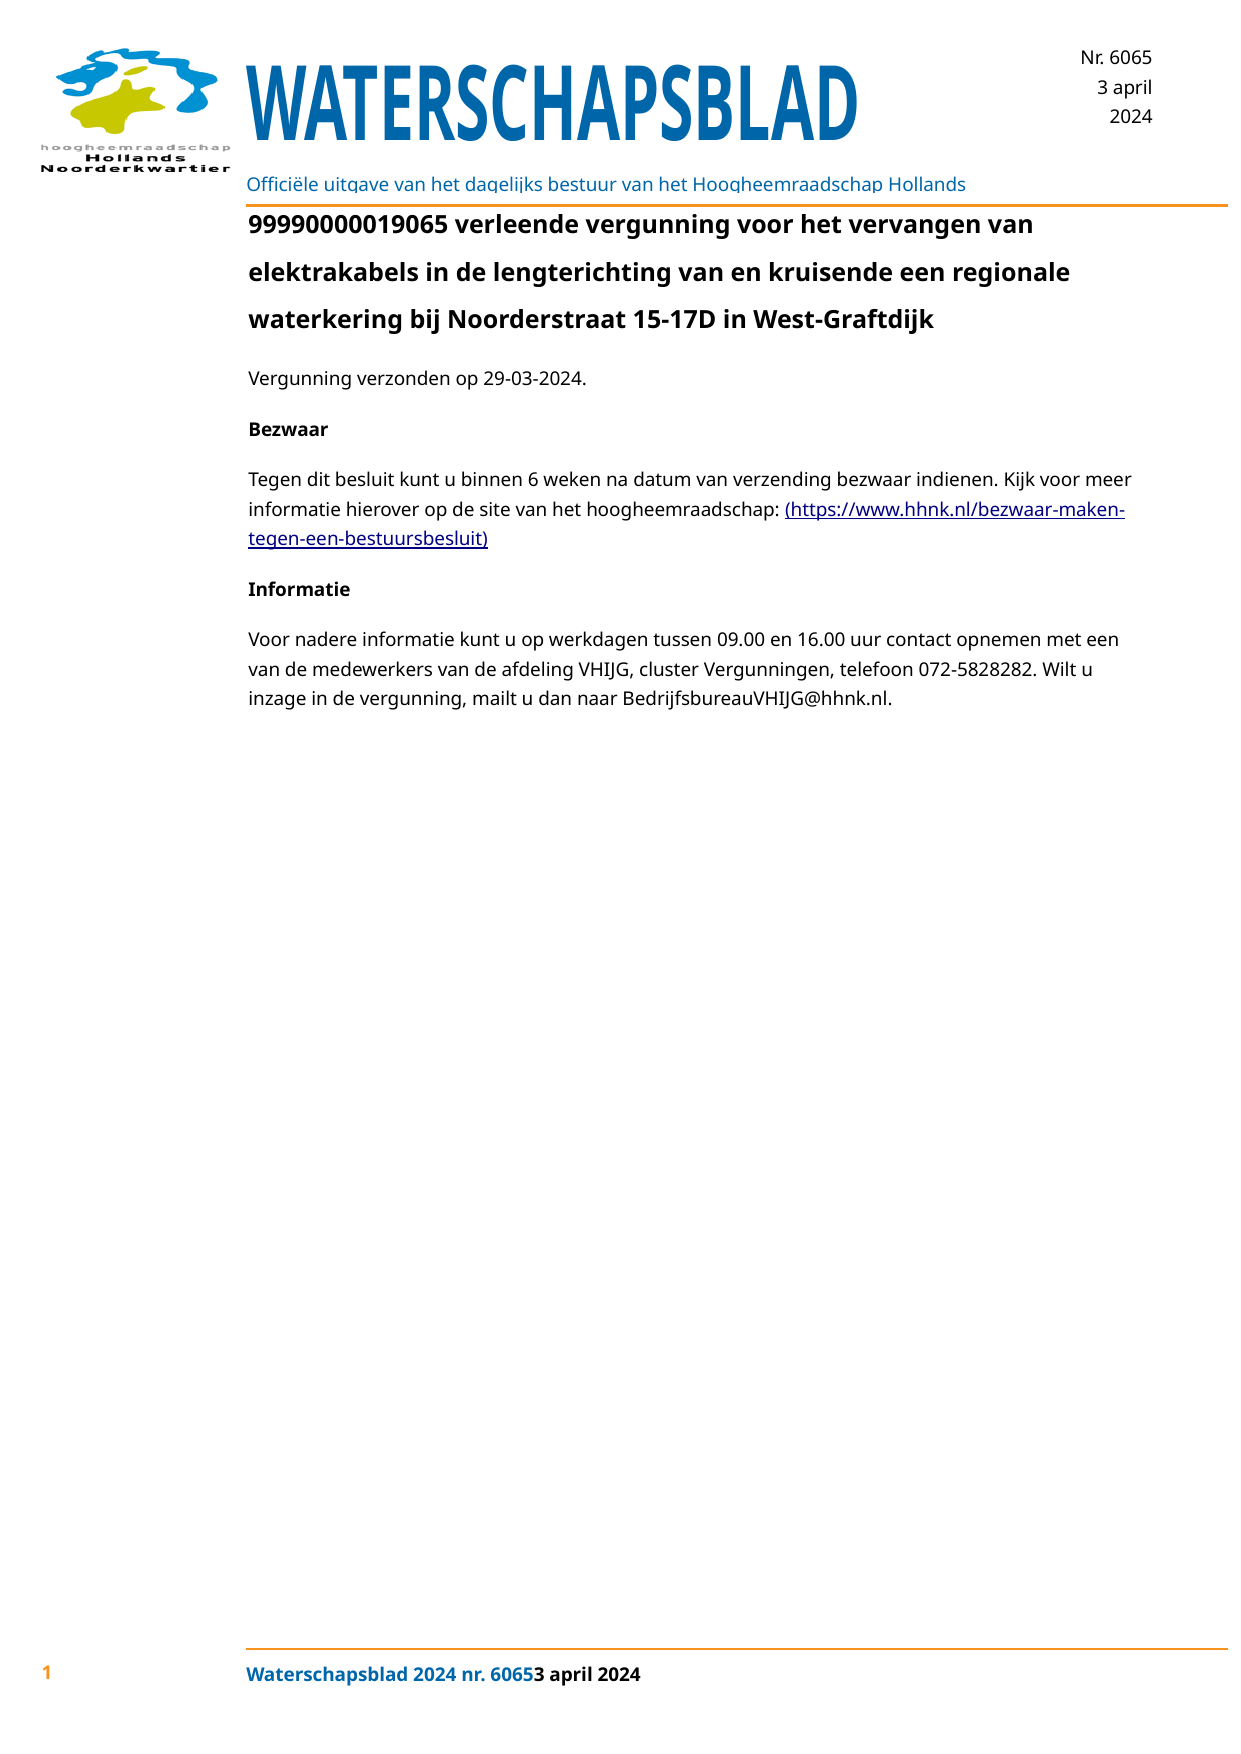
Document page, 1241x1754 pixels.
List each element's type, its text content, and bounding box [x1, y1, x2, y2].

text Bezwaar [248, 416, 1152, 442]
text 99990000019065 verleende vergunning voor het vervangen van elektrakabels in de lengterichting van en kruisende een regionale waterkering bij Noorderstraat 15-17D in West-Graftdijk [248, 207, 1152, 336]
text Voor nadere informatie kunt u op werkdagen tussen 09.00 en 16.00 uur contact opnemen met een van de medewerkers van de afdeling VHIJG, cluster Vergunningen, telefoon 072-5828282. Wilt u inzage in de vergunning, mailt u dan naar BedrijfsbureauVHIJG@hhnk.nl. [248, 626, 1152, 711]
text Tegen dit besluit kunt u binnen 6 weken na datum van verzending bezwaar indienen. Kijk voor meer informatie hierover op de site van het hoogheemraadschap: (https://www.hhnk.nl/bezwaar-maken-tegen-een-bestuursbesluit) [248, 466, 1152, 551]
text Informatie [248, 576, 1152, 602]
picture [41, 47, 231, 172]
text Vergunning verzonden op 29-03-2024. [248, 366, 1152, 391]
